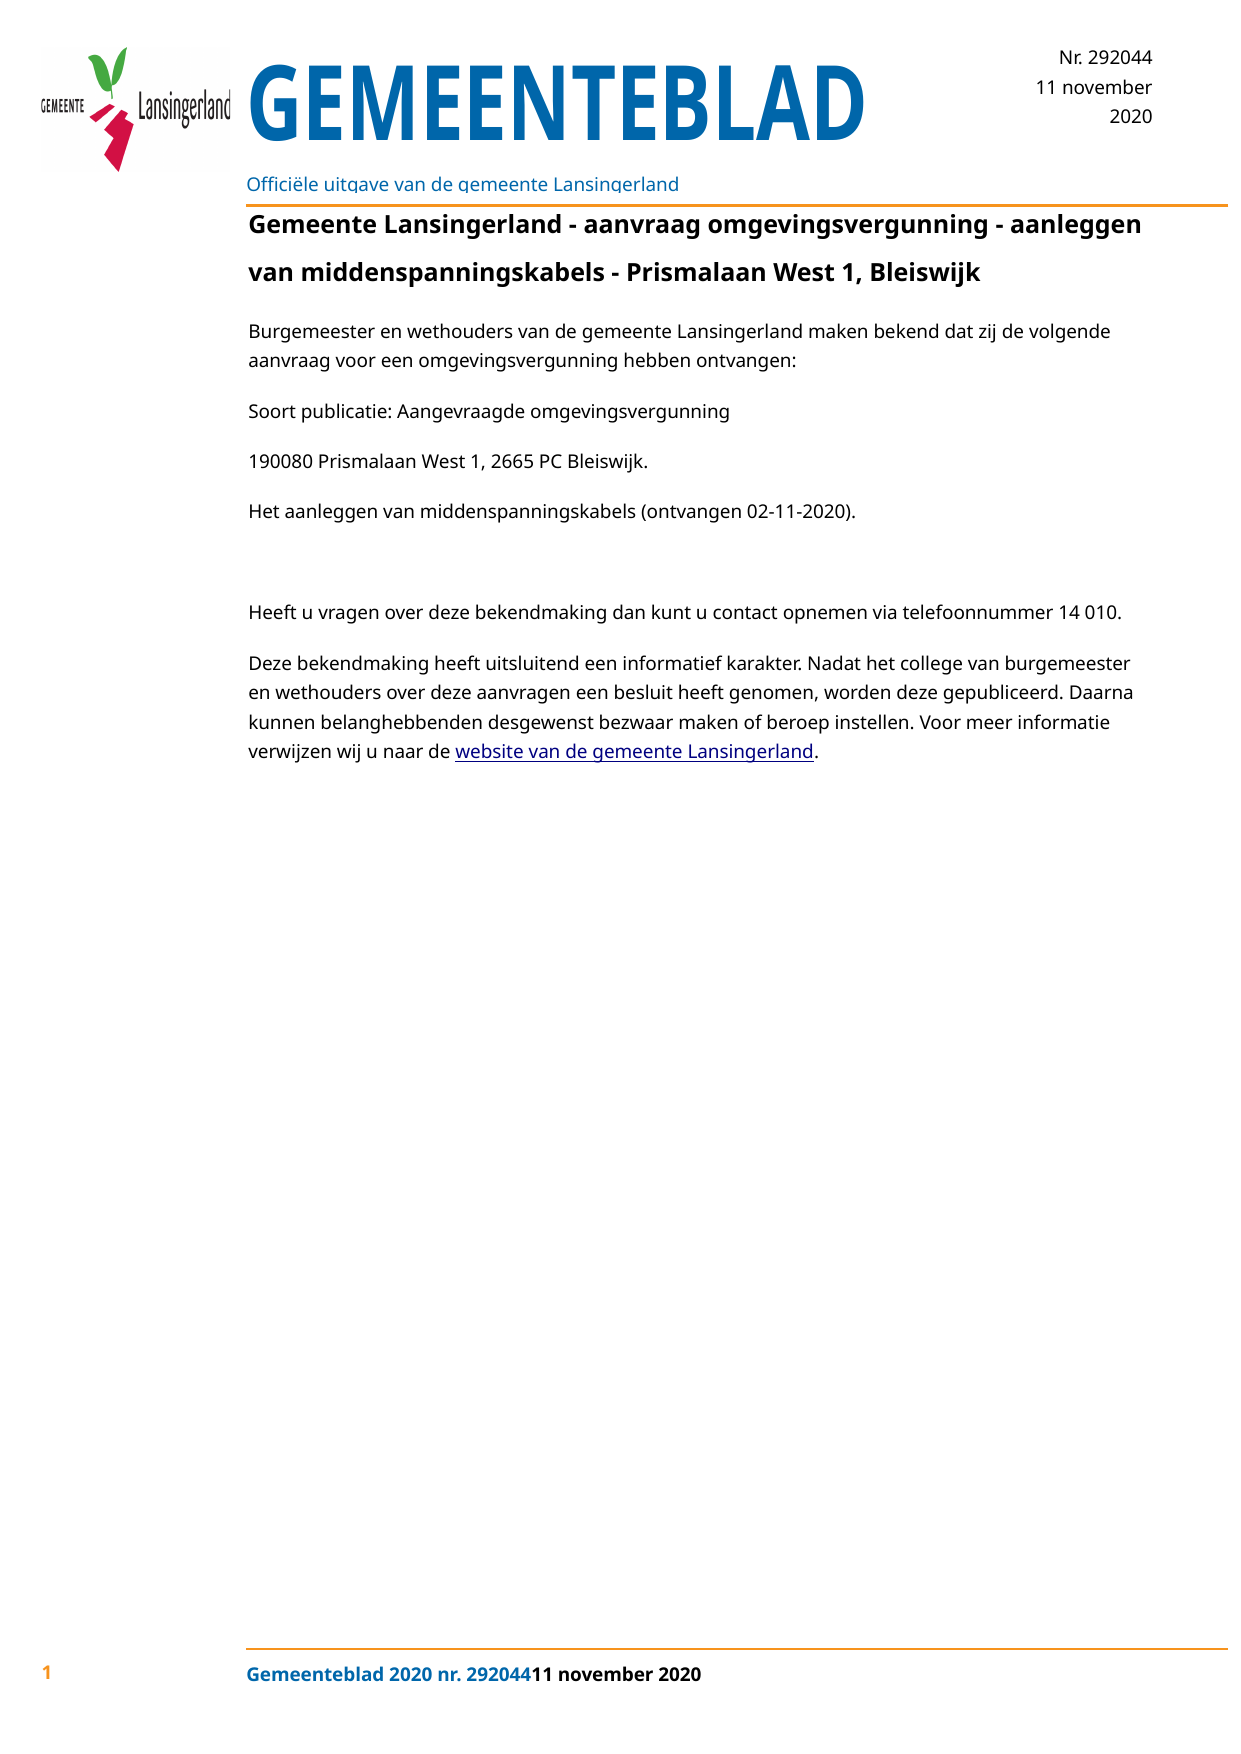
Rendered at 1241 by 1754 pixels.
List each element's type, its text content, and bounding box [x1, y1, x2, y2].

text Deze bekendmaking heeft uitsluitend een informatief karakter. Nadat het college van burgemeester en wethouders over deze aanvragen een besluit heeft genomen, worden deze gepubliceerd. Daarna kunnen belanghebbenden desgewenst bezwaar maken of beroep instellen. Voor meer informatie verwijzen wij u naar de website van de gemeente Lansingerland. [248, 650, 1152, 764]
picture [41, 47, 231, 172]
text Het aanleggen van middenspanningskabels (ontvangen 02-11-2020). [248, 499, 1152, 524]
text Heeft u vragen over deze bekendmaking dan kunt u contact opnemen via telefoonnummer 14 010. [248, 599, 1152, 625]
text 190080 Prismalaan West 1, 2665 PC Bleiswijk. [248, 448, 1152, 474]
text Gemeente Lansingerland - aanvraag omgevingsvergunning - aanleggen van middenspanningskabels - Prismalaan West 1, Bleiswijk [248, 207, 1152, 288]
text Soort publicatie: Aangevraagde omgevingsvergunning [248, 398, 1152, 424]
text Burgemeester en wethouders van de gemeente Lansingerland maken bekend dat zij de volgende aanvraag voor een omgevingsvergunning hebben ontvangen: [248, 318, 1152, 373]
